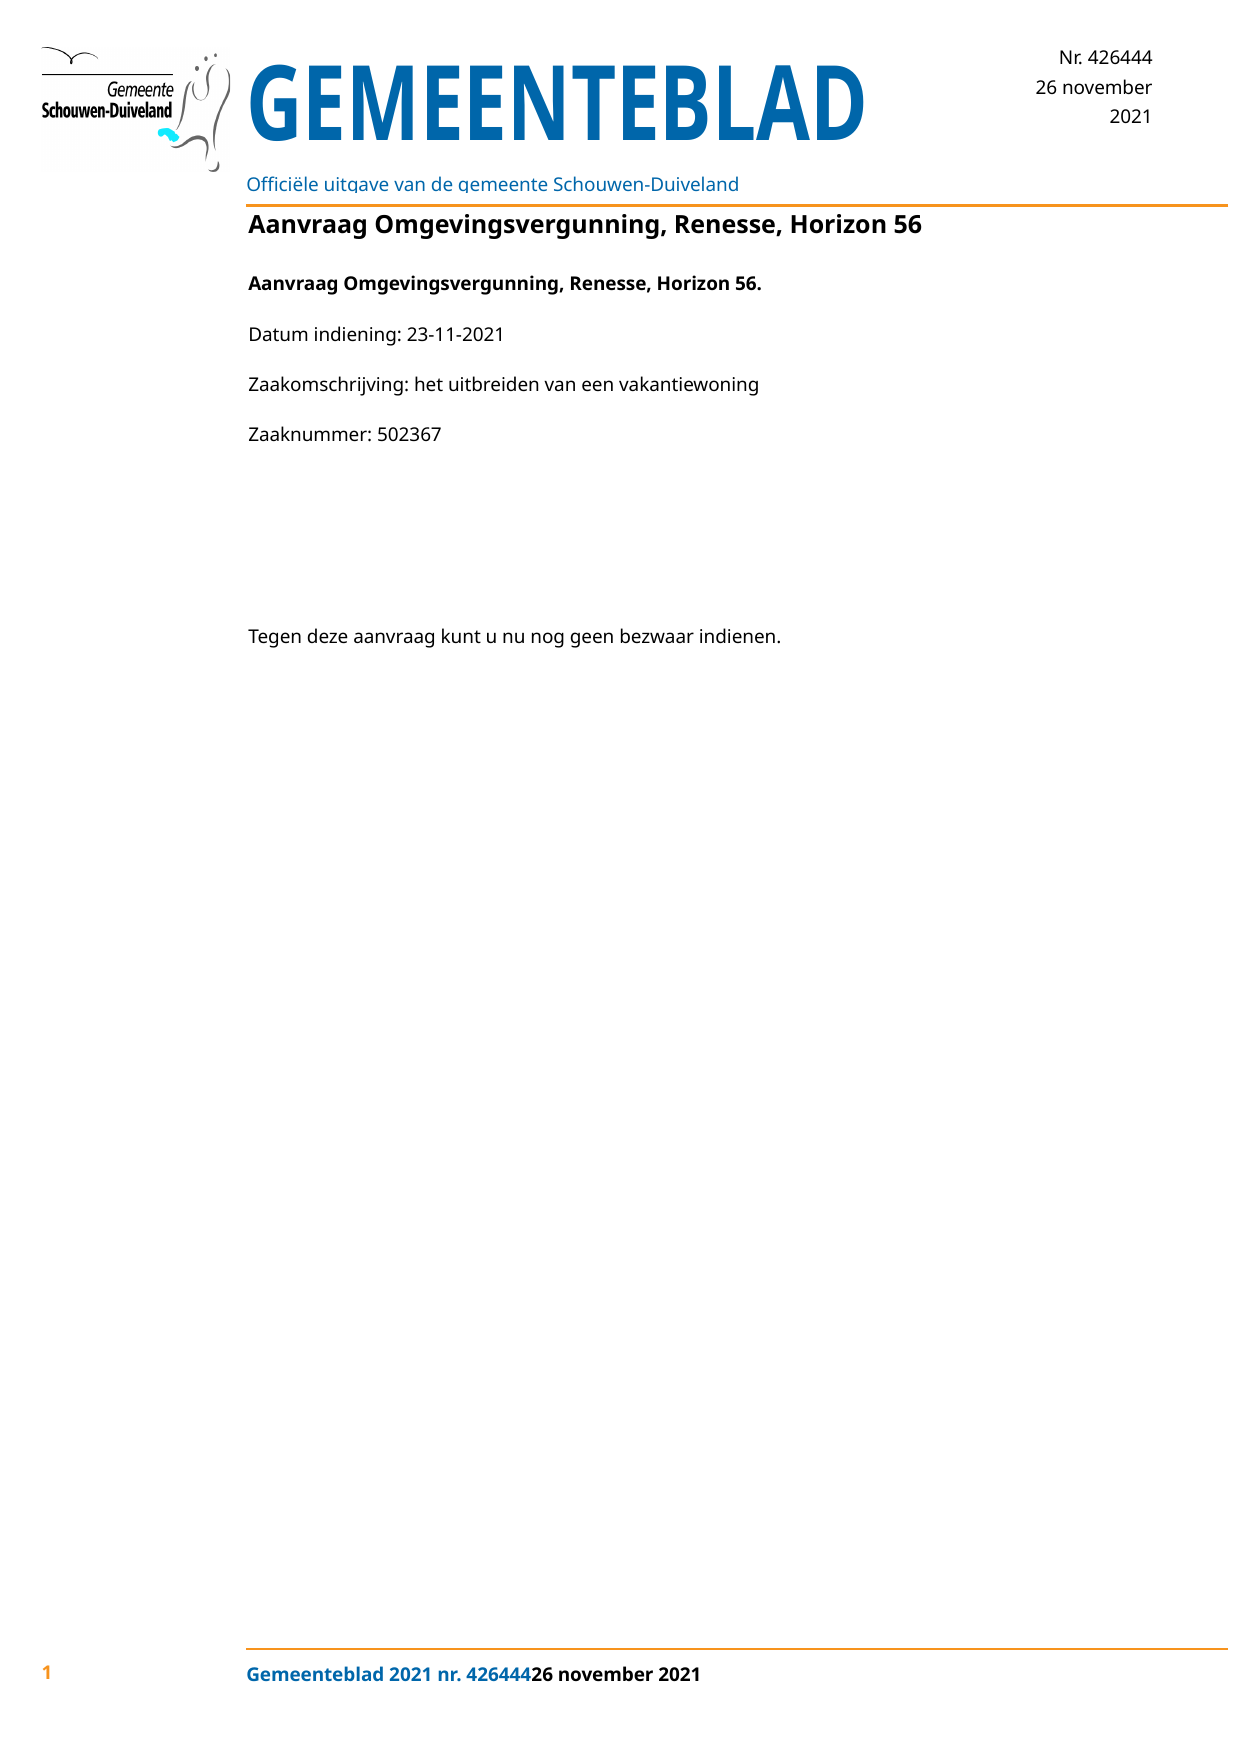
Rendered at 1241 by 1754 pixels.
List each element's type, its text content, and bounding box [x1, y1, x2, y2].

text Tegen deze aanvraag kunt u nu nog geen bezwaar indienen. [248, 623, 1152, 649]
text Aanvraag Omgevingsvergunning, Renesse, Horizon 56 [248, 207, 1152, 241]
text Zaaknummer: 502367 [248, 422, 1152, 447]
text Aanvraag Omgevingsvergunning, Renesse, Horizon 56. [248, 270, 1152, 296]
text Zaakomschrijving: het uitbreiden van een vakantiewoning [248, 371, 1152, 397]
picture [41, 47, 231, 172]
text Datum indiening: 23-11-2021 [248, 321, 1152, 346]
